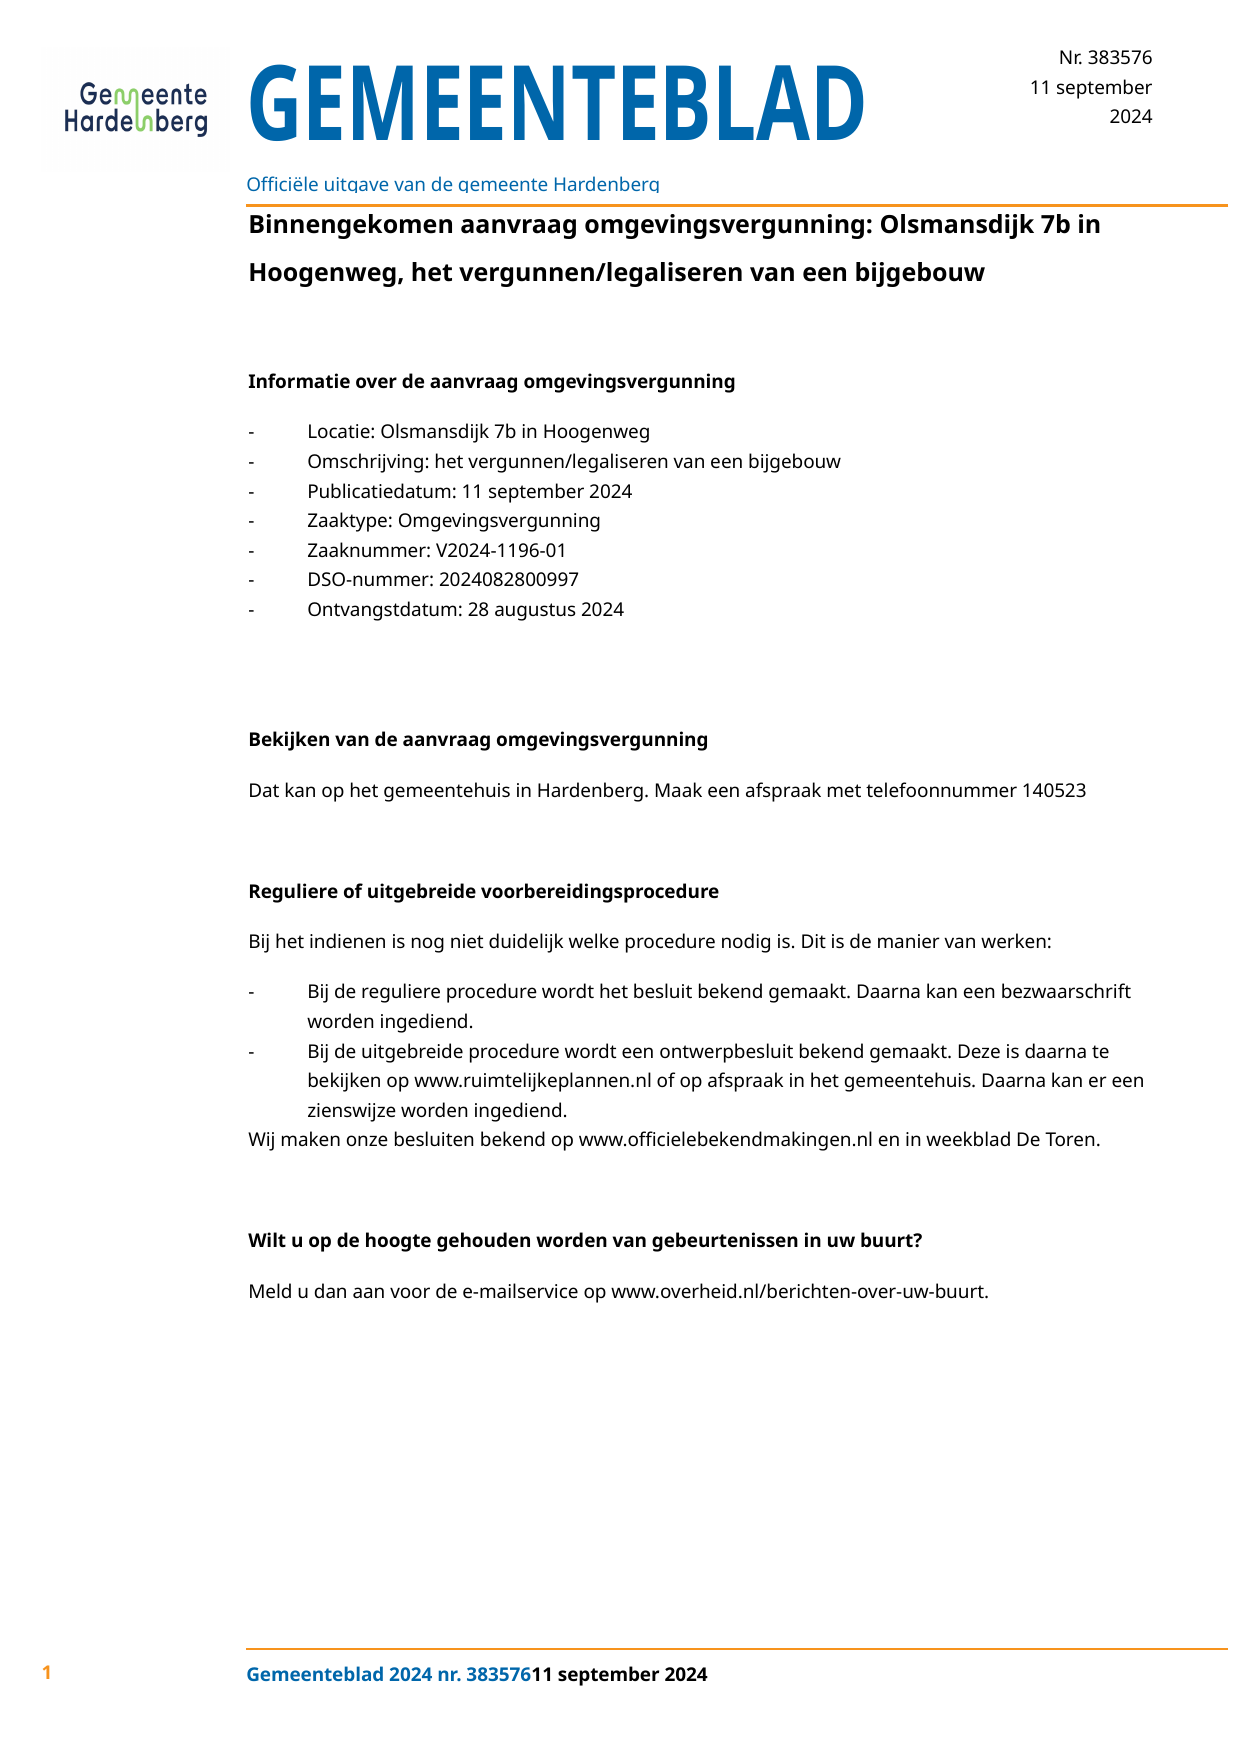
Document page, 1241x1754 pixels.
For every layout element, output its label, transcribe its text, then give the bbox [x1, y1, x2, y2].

picture [41, 47, 231, 172]
text Dat kan op het gemeentehuis in Hardenberg. Maak een afspraak met telefoonnummer 140523 [248, 777, 1152, 803]
list Zaaknummer: V2024-1196-01 [248, 537, 1152, 563]
text Wij maken onze besluiten bekend op www.officielebekendmakingen.nl en in weekblad De Toren. [248, 1127, 1152, 1152]
list Locatie: Olsmansdijk 7b in Hoogenweg [248, 419, 1152, 444]
text Meld u dan aan voor de e-mailservice op www.overheid.nl/berichten-over-uw-buurt. [248, 1278, 1152, 1304]
text Reguliere of uitgebreide voorbereidingsprocedure [248, 878, 1152, 904]
text Wilt u op de hoogte gehouden worden van gebeurtenissen in uw buurt? [248, 1227, 1152, 1253]
text Bij het indienen is nog niet duidelijk welke procedure nodig is. Dit is de manier van werken: [248, 928, 1152, 954]
text Binnengekomen aanvraag omgevingsvergunning: Olsmansdijk 7b in Hoogenweg, het vergunnen/legaliseren van een bijgebouw [248, 207, 1152, 288]
list Publicatiedatum: 11 september 2024 [248, 478, 1152, 504]
list Bij de uitgebreide procedure wordt een ontwerpbesluit bekend gemaakt. Deze is daarna te bekijken op www.ruimtelijkeplannen.nl of op afspraak in het gemeentehuis. Daarna kan er een zienswijze worden ingediend. [248, 1038, 1152, 1123]
list Ontvangstdatum: 28 augustus 2024 [248, 596, 1152, 622]
text Bekijken van de aanvraag omgevingsvergunning [248, 727, 1152, 752]
list Zaaktype: Omgevingsvergunning [248, 507, 1152, 533]
list Bij de reguliere procedure wordt het besluit bekend gemaakt. Daarna kan een bezwaarschrift worden ingediend. [248, 979, 1152, 1034]
text Informatie over de aanvraag omgevingsvergunning [248, 368, 1152, 394]
list DSO-nummer: 2024082800997 [248, 567, 1152, 592]
list Omschrijving: het vergunnen/legaliseren van een bijgebouw [248, 448, 1152, 474]
